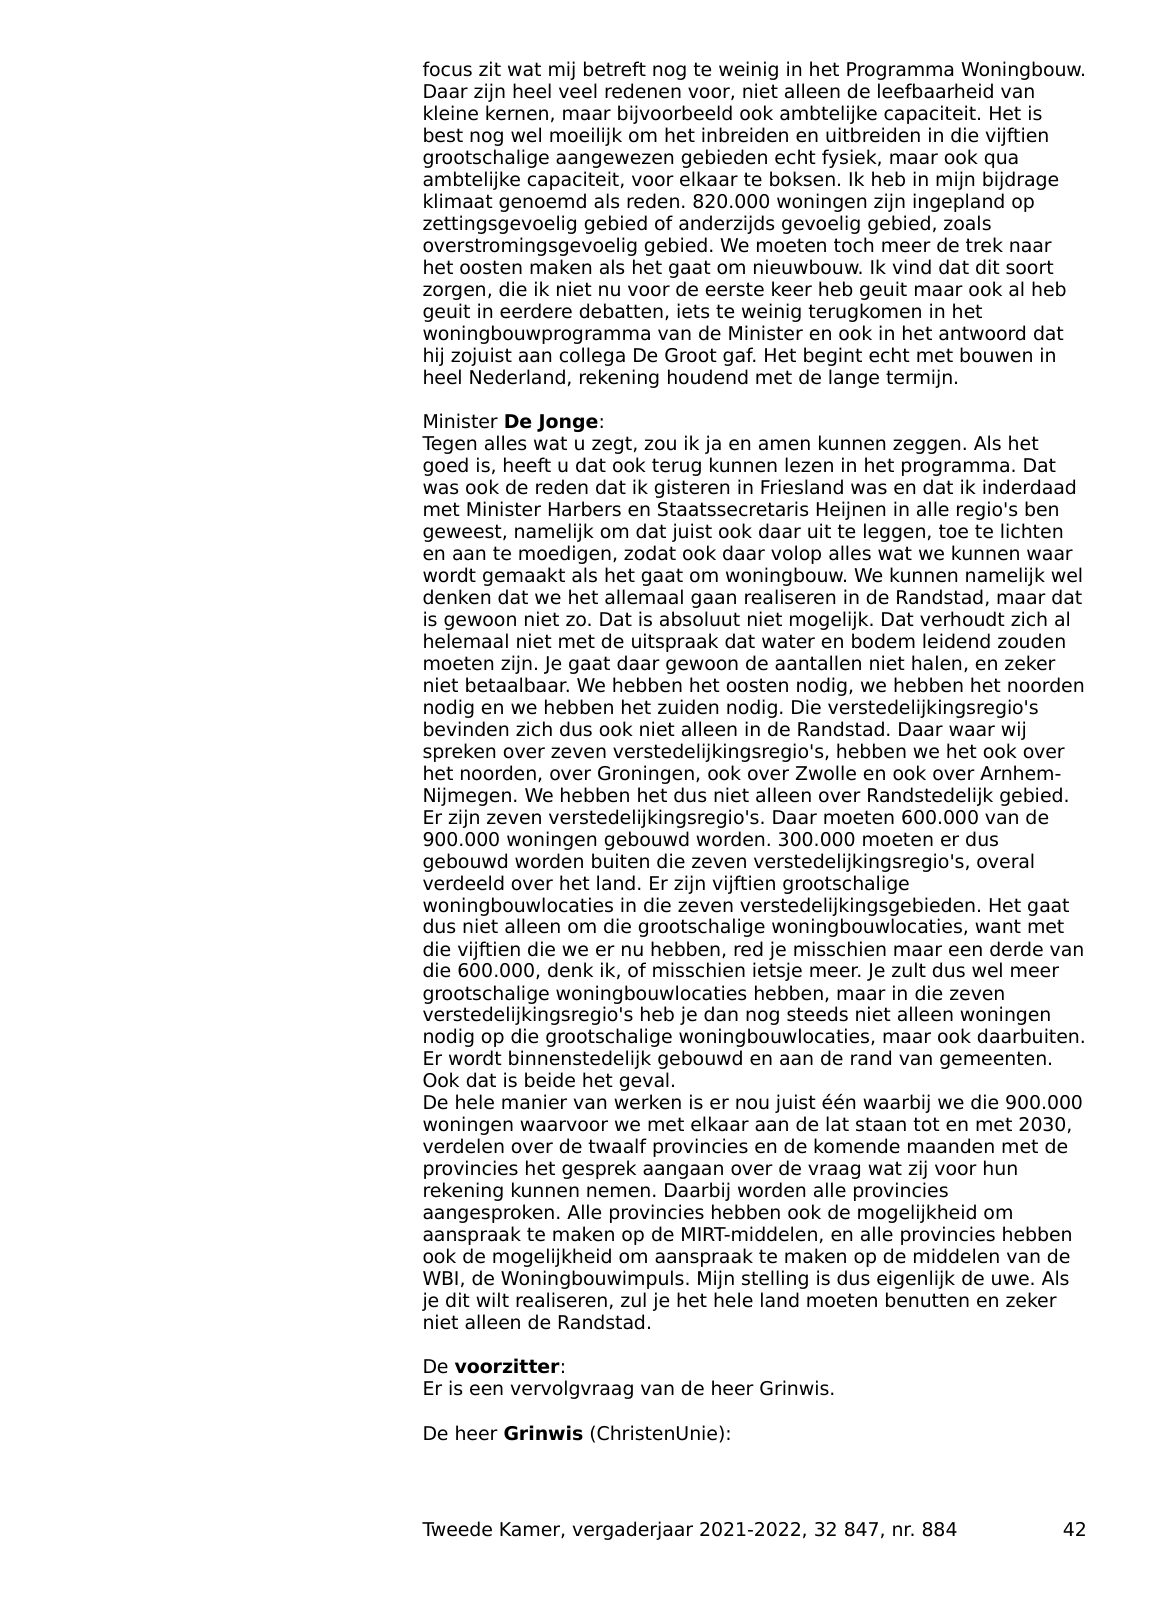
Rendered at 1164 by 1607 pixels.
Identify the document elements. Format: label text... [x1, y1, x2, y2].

text focus zit wat mij betreft nog te weinig in het Programma Woningbouw. Daar zijn heel veel redenen voor, niet alleen de leefbaarheid van kleine kernen, maar bijvoorbeeld ook ambtelijke capaciteit. Het is best nog wel moeilijk om het inbreiden en uitbreiden in die vijftien grootschalige aangewezen gebieden echt fysiek, maar ook qua ambtelijke capaciteit, voor elkaar te boksen. Ik heb in mijn bijdrage klimaat genoemd als reden. 820.000 woningen zijn ingepland op zettingsgevoelig gebied of anderzijds gevoelig gebied, zoals overstromingsgevoelig gebied. We moeten toch meer de trek naar het oosten maken als het gaat om nieuwbouw. Ik vind dat dit soort zorgen, die ik niet nu voor de eerste keer heb geuit maar ook al heb geuit in eerdere debatten, iets te weinig terugkomen in het woningbouwprogramma van de Minister en ook in het antwoord dat hij zojuist aan collega De Groot gaf. Het begint echt met bouwen in heel Nederland, rekening houdend met de lange termijn. [422, 59, 1087, 389]
text Er zijn zeven verstedelijkingsregio's. Daar moeten 600.000 van de 900.000 woningen gebouwd worden. 300.000 moeten er dus gebouwd worden buiten die zeven verstedelijkingsregio's, overal verdeeld over het land. Er zijn vijftien grootschalige woningbouwlocaties in die zeven verstedelijkingsgebieden. Het gaat dus niet alleen om die grootschalige woningbouwlocaties, want met die vijftien die we er nu hebben, red je misschien maar een derde van die 600.000, denk ik, of misschien ietsje meer. Je zult dus wel meer grootschalige woningbouwlocaties hebben, maar in die zeven verstedelijkingsregio's heb je dan nog steeds niet alleen woningen nodig op die grootschalige woningbouwlocaties, maar ook daarbuiten. Er wordt binnenstedelijk gebouwd en aan de rand van gemeenten. Ook dat is beide het geval. [422, 807, 1087, 1092]
text De heer Grinwis (ChristenUnie): [422, 1422, 1087, 1444]
text De voorzitter: [422, 1356, 1087, 1378]
text Minister De Jonge: [422, 411, 1087, 433]
text Er is een vervolgvraag van de heer Grinwis. [422, 1378, 1087, 1400]
text Tegen alles wat u zegt, zou ik ja en amen kunnen zeggen. Als het goed is, heeft u dat ook terug kunnen lezen in het programma. Dat was ook de reden dat ik gisteren in Friesland was en dat ik inderdaad met Minister Harbers en Staatssecretaris Heijnen in alle regio's ben geweest, namelijk om dat juist ook daar uit te leggen, toe te lichten en aan te moedigen, zodat ook daar volop alles wat we kunnen waar wordt gemaakt als het gaat om woningbouw. We kunnen namelijk wel denken dat we het allemaal gaan realiseren in de Randstad, maar dat is gewoon niet zo. Dat is absoluut niet mogelijk. Dat verhoudt zich al helemaal niet met de uitspraak dat water en bodem leidend zouden moeten zijn. Je gaat daar gewoon de aantallen niet halen, en zeker niet betaalbaar. We hebben het oosten nodig, we hebben het noorden nodig en we hebben het zuiden nodig. Die verstedelijkingsregio's bevinden zich dus ook niet alleen in de Randstad. Daar waar wij spreken over zeven verstedelijkingsregio's, hebben we het ook over het noorden, over Groningen, ook over Zwolle en ook over Arnhem-Nijmegen. We hebben het dus niet alleen over Randstedelijk gebied. [422, 433, 1087, 807]
text De hele manier van werken is er nou juist één waarbij we die 900.000 woningen waarvoor we met elkaar aan de lat staan tot en met 2030, verdelen over de twaalf provincies en de komende maanden met de provincies het gesprek aangaan over de vraag wat zij voor hun rekening kunnen nemen. Daarbij worden alle provincies aangesproken. Alle provincies hebben ook de mogelijkheid om aanspraak te maken op de MIRT-middelen, en alle provincies hebben ook de mogelijkheid om aanspraak te maken op de middelen van de WBI, de Woningbouwimpuls. Mijn stelling is dus eigenlijk de uwe. Als je dit wilt realiseren, zul je het hele land moeten benutten en zeker niet alleen de Randstad. [422, 1092, 1087, 1334]
